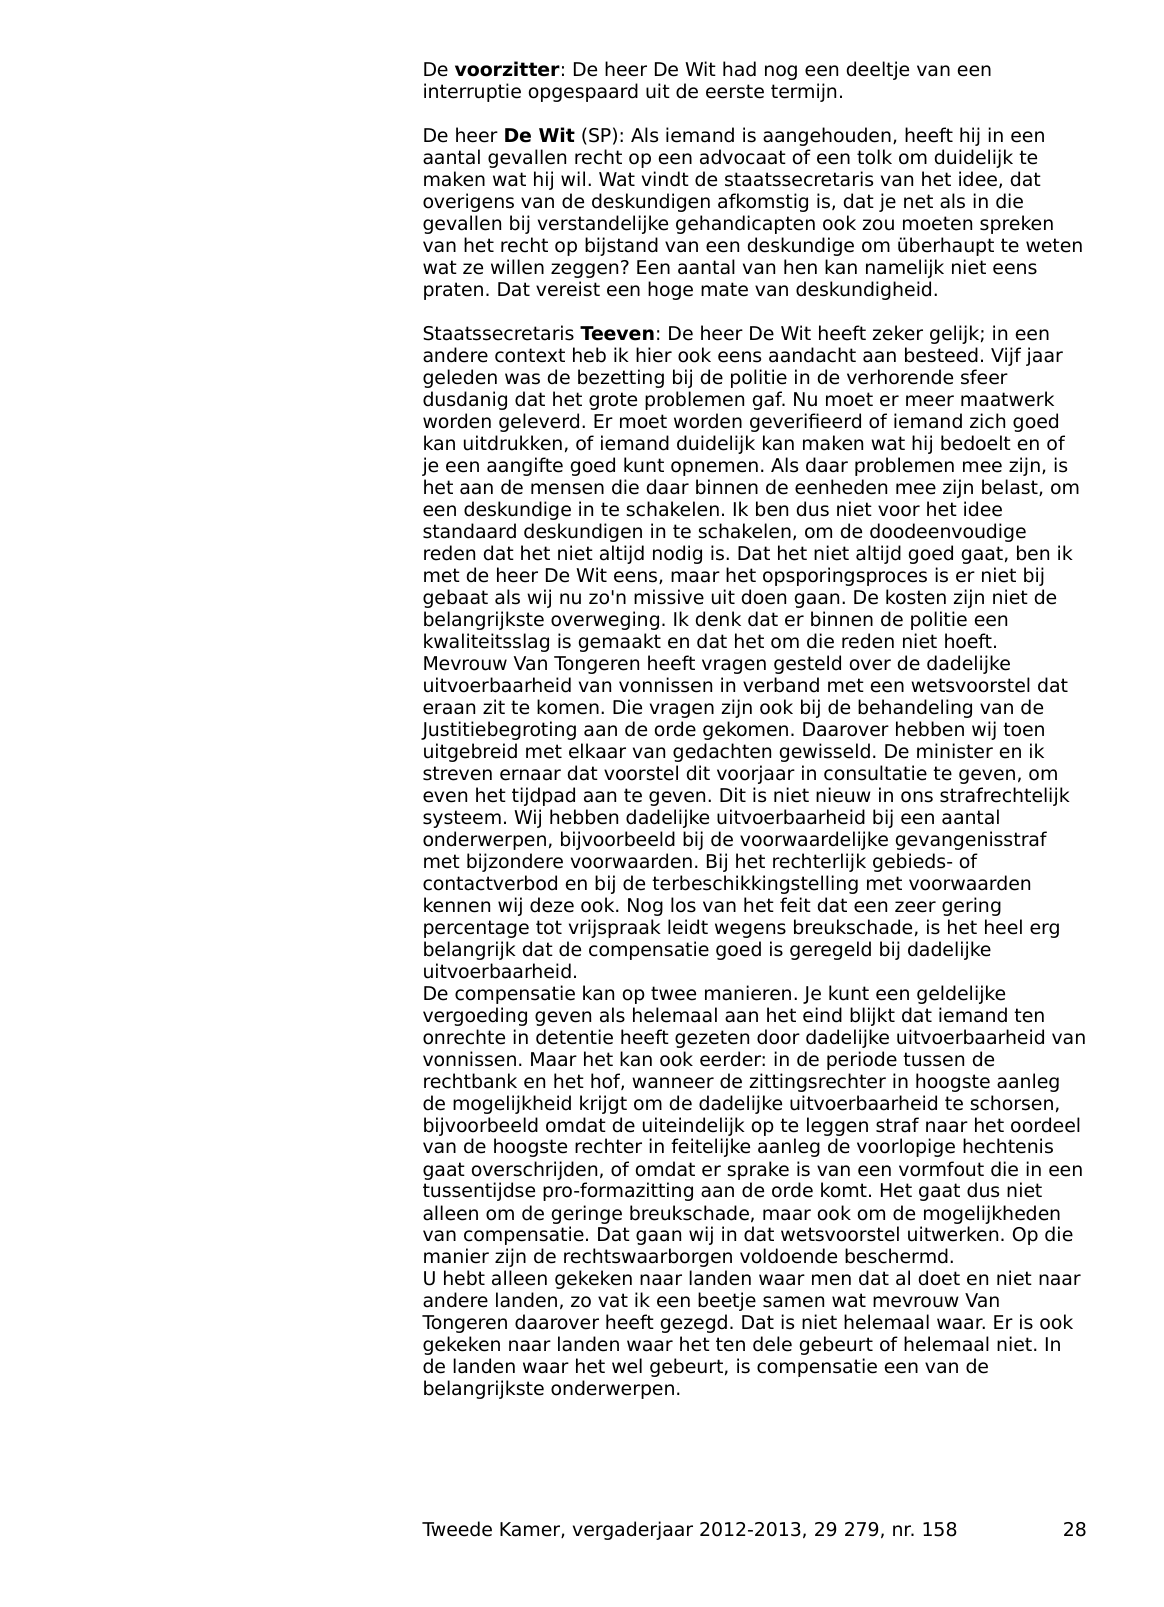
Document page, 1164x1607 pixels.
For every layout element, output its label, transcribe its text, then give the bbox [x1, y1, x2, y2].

text De compensatie kan op twee manieren. Je kunt een geldelijke vergoeding geven als helemaal aan het eind blijkt dat iemand ten onrechte in detentie heeft gezeten door dadelijke uitvoerbaarheid van vonnissen. Maar het kan ook eerder: in de periode tussen de rechtbank en het hof, wanneer de zittingsrechter in hoogste aanleg de mogelijkheid krijgt om de dadelijke uitvoerbaarheid te schorsen, bijvoorbeeld omdat de uiteindelijk op te leggen straf naar het oordeel van de hoogste rechter in feitelijke aanleg de voorlopige hechtenis gaat overschrijden, of omdat er sprake is van een vormfout die in een tussentijdse pro-formazitting aan de orde komt. Het gaat dus niet alleen om de geringe breukschade, maar ook om de mogelijkheden van compensatie. Dat gaan wij in dat wetsvoorstel uitwerken. Op die manier zijn de rechtswaarborgen voldoende beschermd. [422, 983, 1087, 1268]
text Staatssecretaris Teeven: De heer De Wit heeft zeker gelijk; in een andere context heb ik hier ook eens aandacht aan besteed. Vijf jaar geleden was de bezetting bij de politie in de verhorende sfeer dusdanig dat het grote problemen gaf. Nu moet er meer maatwerk worden geleverd. Er moet worden geverifieerd of iemand zich goed kan uitdrukken, of iemand duidelijk kan maken wat hij bedoelt en of je een aangifte goed kunt opnemen. Als daar problemen mee zijn, is het aan de mensen die daar binnen de eenheden mee zijn belast, om een deskundige in te schakelen. Ik ben dus niet voor het idee standaard deskundigen in te schakelen, om de doodeenvoudige reden dat het niet altijd nodig is. Dat het niet altijd goed gaat, ben ik met de heer De Wit eens, maar het opsporingsproces is er niet bij gebaat als wij nu zo'n missive uit doen gaan. De kosten zijn niet de belangrijkste overweging. Ik denk dat er binnen de politie een kwaliteitsslag is gemaakt en dat het om die reden niet hoeft. [422, 323, 1087, 653]
text Mevrouw Van Tongeren heeft vragen gesteld over de dadelijke uitvoerbaarheid van vonnissen in verband met een wetsvoorstel dat eraan zit te komen. Die vragen zijn ook bij de behandeling van de Justitiebegroting aan de orde gekomen. Daarover hebben wij toen uitgebreid met elkaar van gedachten gewisseld. De minister en ik streven ernaar dat voorstel dit voorjaar in consultatie te geven, om even het tijdpad aan te geven. Dit is niet nieuw in ons strafrechtelijk systeem. Wij hebben dadelijke uitvoerbaarheid bij een aantal onderwerpen, bijvoorbeeld bij de voorwaardelijke gevangenisstraf met bijzondere voorwaarden. Bij het rechterlijk gebieds- of contactverbod en bij de terbeschikkingstelling met voorwaarden kennen wij deze ook. Nog los van het feit dat een zeer gering percentage tot vrijspraak leidt wegens breukschade, is het heel erg belangrijk dat de compensatie goed is geregeld bij dadelijke uitvoerbaarheid. [422, 653, 1087, 983]
text U hebt alleen gekeken naar landen waar men dat al doet en niet naar andere landen, zo vat ik een beetje samen wat mevrouw Van Tongeren daarover heeft gezegd. Dat is niet helemaal waar. Er is ook gekeken naar landen waar het ten dele gebeurt of helemaal niet. In de landen waar het wel gebeurt, is compensatie een van de belangrijkste onderwerpen. [422, 1268, 1087, 1400]
text De voorzitter: De heer De Wit had nog een deeltje van een interruptie opgespaard uit de eerste termijn. [422, 59, 1087, 103]
text De heer De Wit (SP): Als iemand is aangehouden, heeft hij in een aantal gevallen recht op een advocaat of een tolk om duidelijk te maken wat hij wil. Wat vindt de staatssecretaris van het idee, dat overigens van de deskundigen afkomstig is, dat je net als in die gevallen bij verstandelijke gehandicapten ook zou moeten spreken van het recht op bijstand van een deskundige om überhaupt te weten wat ze willen zeggen? Een aantal van hen kan namelijk niet eens praten. Dat vereist een hoge mate van deskundigheid. [422, 125, 1087, 301]
